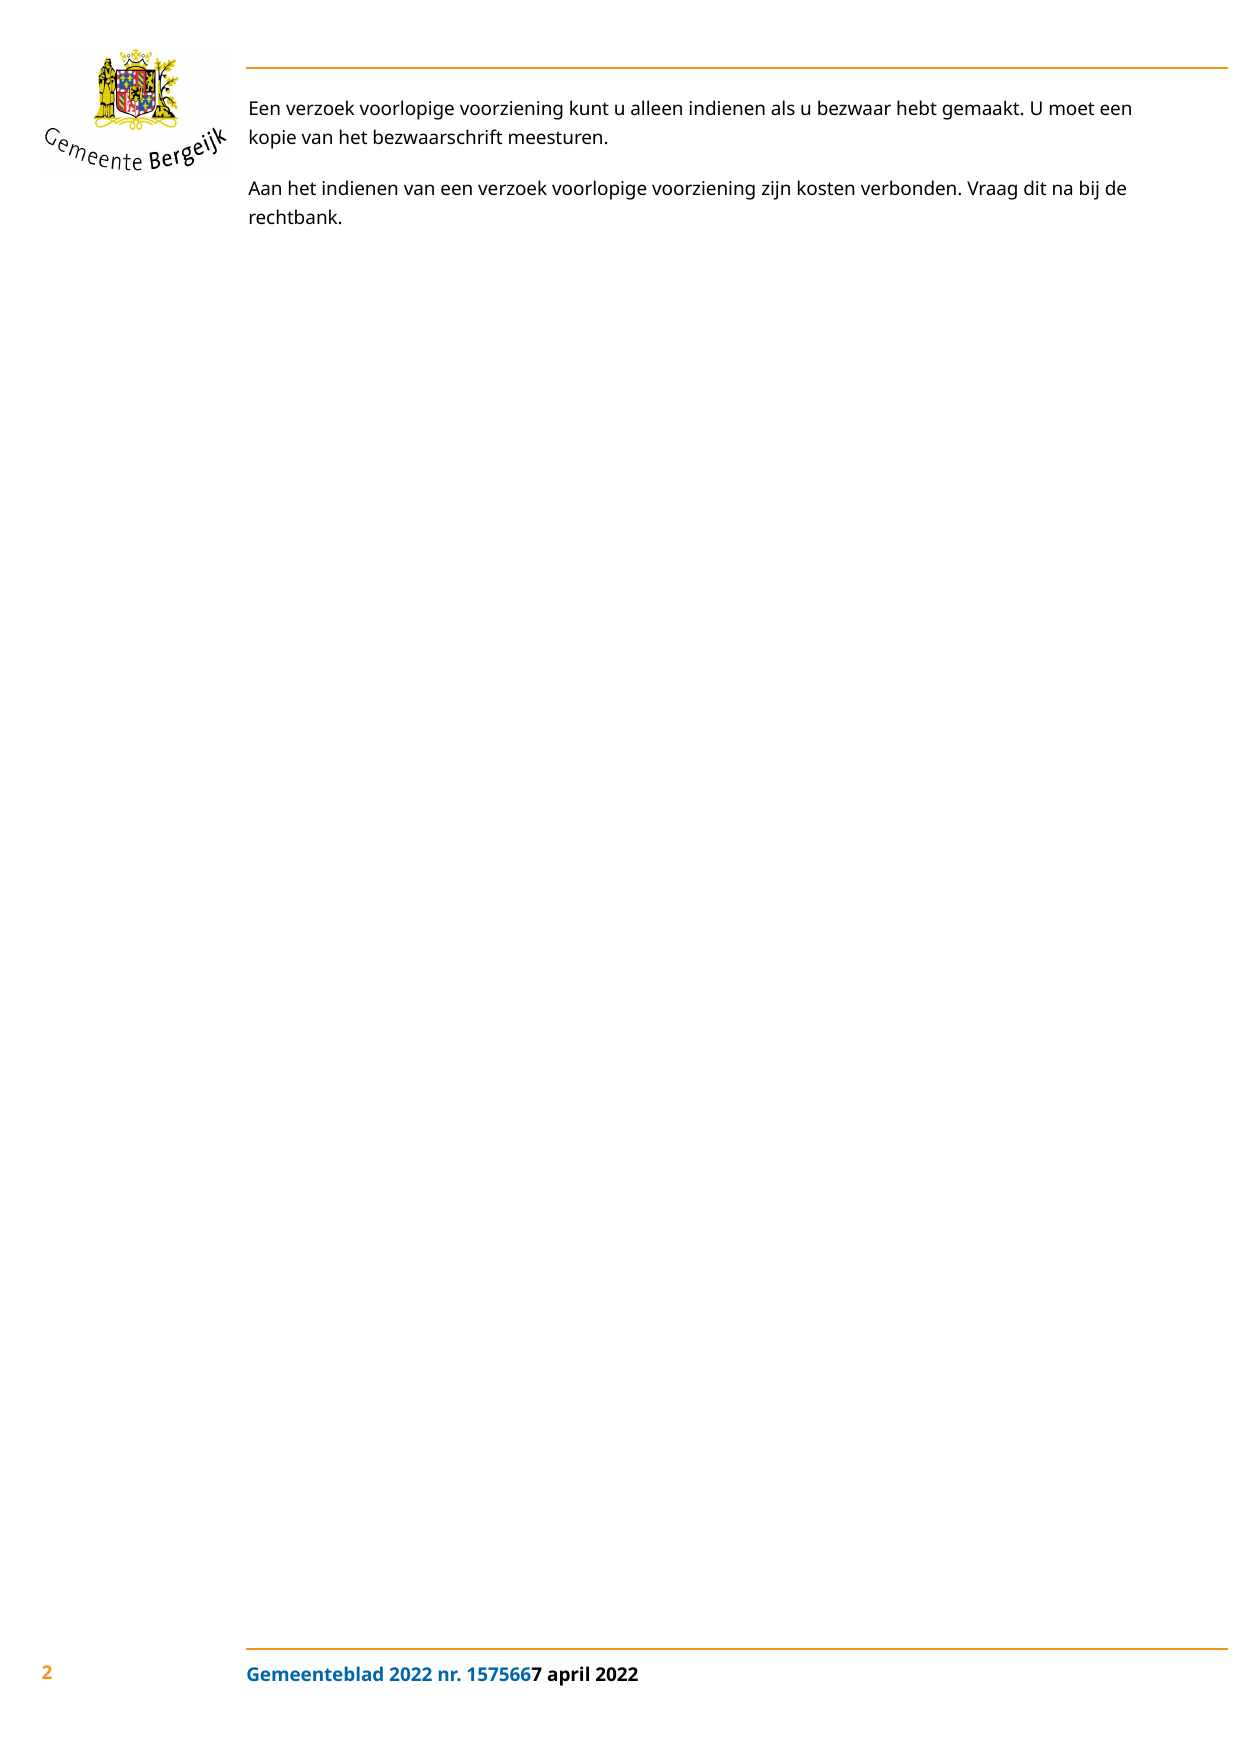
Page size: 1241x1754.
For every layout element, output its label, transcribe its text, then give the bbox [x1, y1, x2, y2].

text Een verzoek voorlopige voorziening kunt u alleen indienen als u bezwaar hebt gemaakt. U moet een kopie van het bezwaarschrift meesturen. [248, 95, 1152, 150]
picture [41, 47, 231, 172]
text Aan het indienen van een verzoek voorlopige voorziening zijn kosten verbonden. Vraag dit na bij de rechtbank. [248, 175, 1152, 230]
